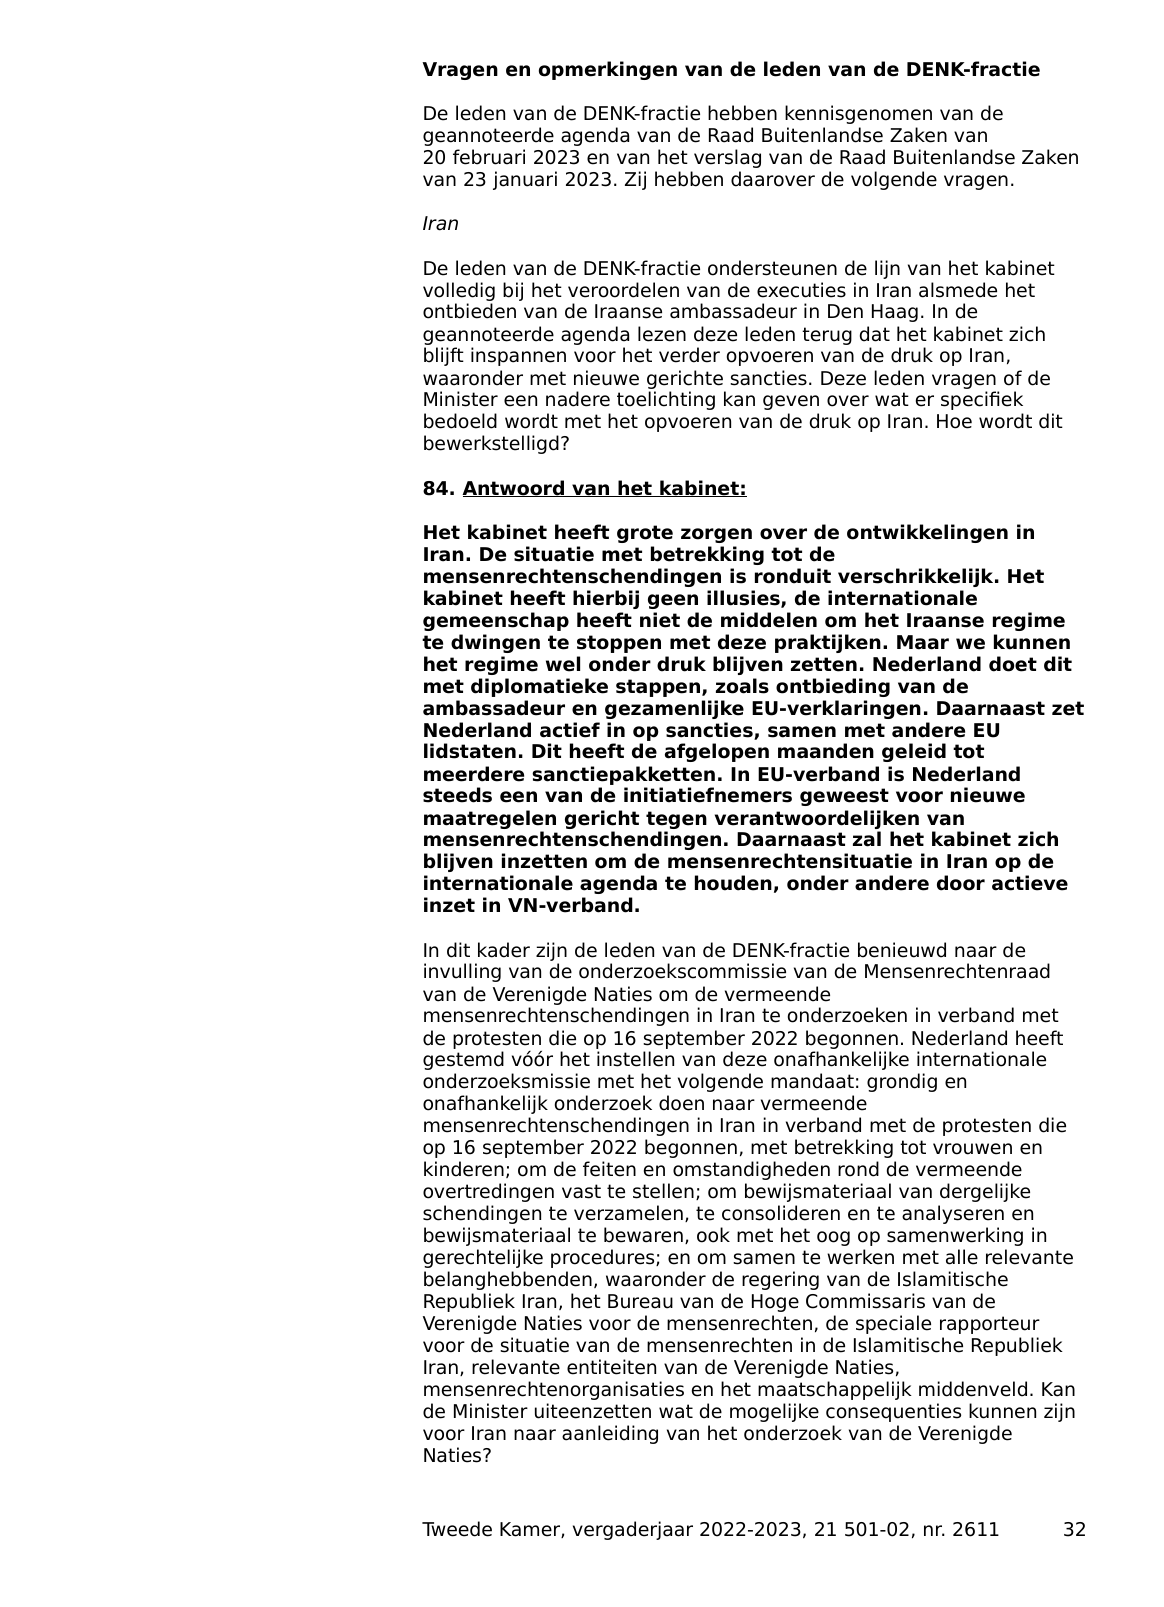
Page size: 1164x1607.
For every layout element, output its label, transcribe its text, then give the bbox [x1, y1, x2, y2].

subtitle Vragen en opmerkingen van de leden van de DENK-fractie [422, 59, 1087, 81]
text Het kabinet heeft grote zorgen over de ontwikkelingen in Iran. De situatie met betrekking tot de mensenrechtenschendingen is ronduit verschrikkelijk. Het kabinet heeft hierbij geen illusies, de internationale gemeenschap heeft niet de middelen om het Iraanse regime te dwingen te stoppen met deze praktijken. Maar we kunnen het regime wel onder druk blijven zetten. Nederland doet dit met diplomatieke stappen, zoals ontbieding van de ambassadeur en gezamenlijke EU-verklaringen. Daarnaast zet Nederland actief in op sancties, samen met andere EU lidstaten. Dit heeft de afgelopen maanden geleid tot meerdere sanctiepakketten. In EU-verband is Nederland steeds een van de initiatiefnemers geweest voor nieuwe maatregelen gericht tegen verantwoordelijken van mensenrechtenschendingen. Daarnaast zal het kabinet zich blijven inzetten om de mensenrechtensituatie in Iran op de internationale agenda te houden, onder andere door actieve inzet in VN-verband. [422, 522, 1087, 917]
text De leden van de DENK-fractie ondersteunen de lijn van het kabinet volledig bij het veroordelen van de executies in Iran alsmede het ontbieden van de Iraanse ambassadeur in Den Haag. In de geannoteerde agenda lezen deze leden terug dat het kabinet zich blijft inspannen voor het verder opvoeren van de druk op Iran, waaronder met nieuwe gerichte sancties. Deze leden vragen of de Minister een nadere toelichting kan geven over wat er specifiek bedoeld wordt met het opvoeren van de druk op Iran. Hoe wordt dit bewerkstelligd? [422, 257, 1087, 455]
subtitle Iran [422, 213, 1087, 235]
text 84. Antwoord van het kabinet: [422, 477, 1087, 499]
text De leden van de DENK-fractie hebben kennisgenomen van de geannoteerde agenda van de Raad Buitenlandse Zaken van 20 februari 2023 en van het verslag van de Raad Buitenlandse Zaken van 23 januari 2023. Zij hebben daarover de volgende vragen. [422, 103, 1087, 191]
text In dit kader zijn de leden van de DENK-fractie benieuwd naar de invulling van de onderzoekscommissie van de Mensenrechtenraad van de Verenigde Naties om de vermeende mensenrechtenschendingen in Iran te onderzoeken in verband met de protesten die op 16 september 2022 begonnen. Nederland heeft gestemd vóór het instellen van deze onafhankelijke internationale onderzoeksmissie met het volgende mandaat: grondig en onafhankelijk onderzoek doen naar vermeende mensenrechtenschendingen in Iran in verband met de protesten die op 16 september 2022 begonnen, met betrekking tot vrouwen en kinderen; om de feiten en omstandigheden rond de vermeende overtredingen vast te stellen; om bewijsmateriaal van dergelijke schendingen te verzamelen, te consolideren en te analyseren en bewijsmateriaal te bewaren, ook met het oog op samenwerking in gerechtelijke procedures; en om samen te werken met alle relevante belanghebbenden, waaronder de regering van de Islamitische Republiek Iran, het Bureau van de Hoge Commissaris van de Verenigde Naties voor de mensenrechten, de speciale rapporteur voor de situatie van de mensenrechten in de Islamitische Republiek Iran, relevante entiteiten van de Verenigde Naties, mensenrechtenorganisaties en het maatschappelijk middenveld. Kan de Minister uiteenzetten wat de mogelijke consequenties kunnen zijn voor Iran naar aanleiding van het onderzoek van de Verenigde Naties? [422, 939, 1087, 1467]
